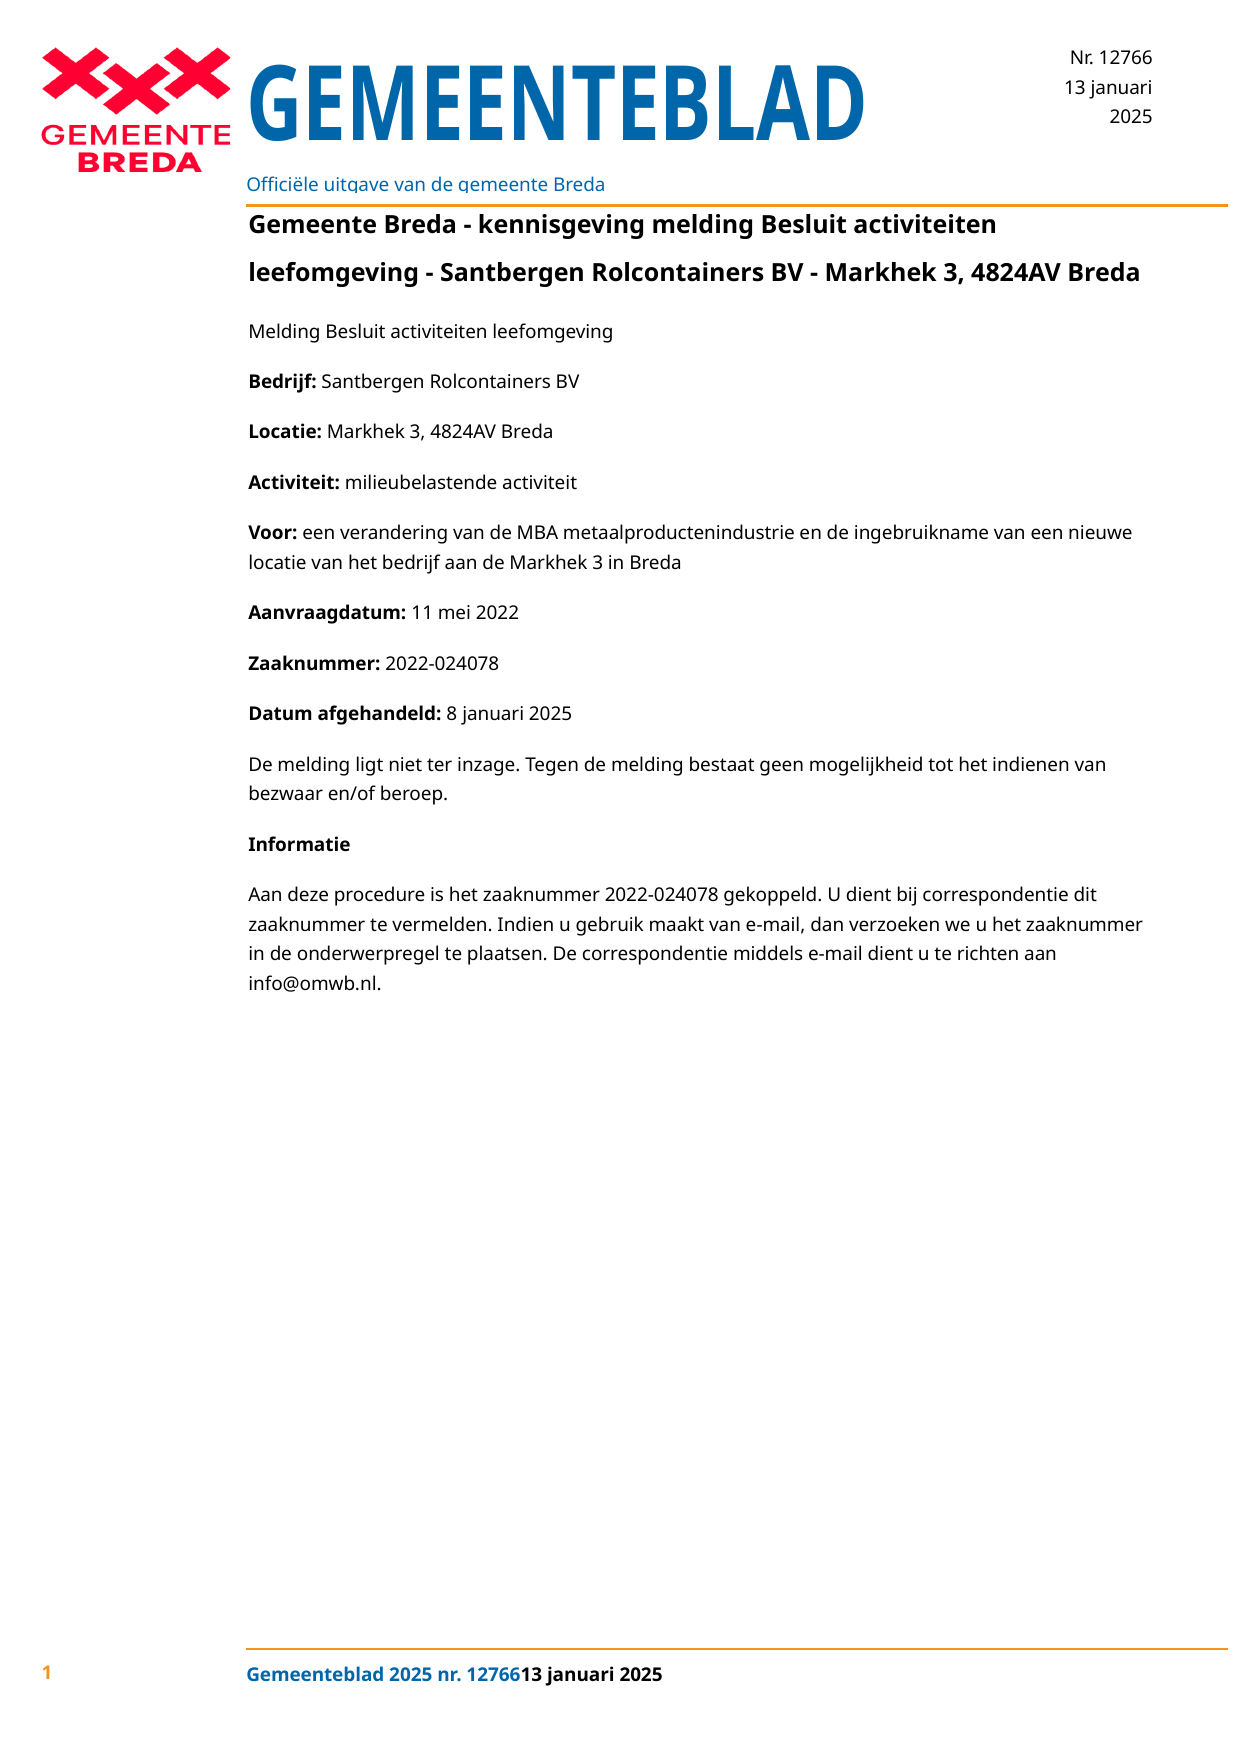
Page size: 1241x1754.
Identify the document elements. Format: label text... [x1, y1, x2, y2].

text Locatie: Markhek 3, 4824AV Breda [248, 419, 1152, 444]
text Gemeente Breda - kennisgeving melding Besluit activiteiten leefomgeving - Santbergen Rolcontainers BV - Markhek 3, 4824AV Breda [248, 207, 1152, 288]
text Melding Besluit activiteiten leefomgeving [248, 318, 1152, 344]
text Aanvraagdatum: 11 mei 2022 [248, 599, 1152, 625]
picture [41, 47, 231, 172]
text Aan deze procedure is het zaaknummer 2022-024078 gekoppeld. U dient bij correspondentie dit zaaknummer te vermelden. Indien u gebruik maakt van e-mail, dan verzoeken we u het zaaknummer in de onderwerpregel te plaatsen. De correspondentie middels e-mail dient u te richten aan info@omwb.nl. [248, 881, 1152, 996]
text Zaaknummer: 2022-024078 [248, 650, 1152, 676]
text Activiteit: milieubelastende activiteit [248, 469, 1152, 495]
text De melding ligt niet ter inzage. Tegen de melding bestaat geen mogelijkheid tot het indienen van bezwaar en/of beroep. [248, 751, 1152, 806]
text Informatie [248, 831, 1152, 857]
text Bedrijf: Santbergen Rolcontainers BV [248, 368, 1152, 394]
text Datum afgehandeld: 8 januari 2025 [248, 700, 1152, 726]
text Voor: een verandering van de MBA metaalproductenindustrie en de ingebruikname van een nieuwe locatie van het bedrijf aan de Markhek 3 in Breda [248, 519, 1152, 575]
